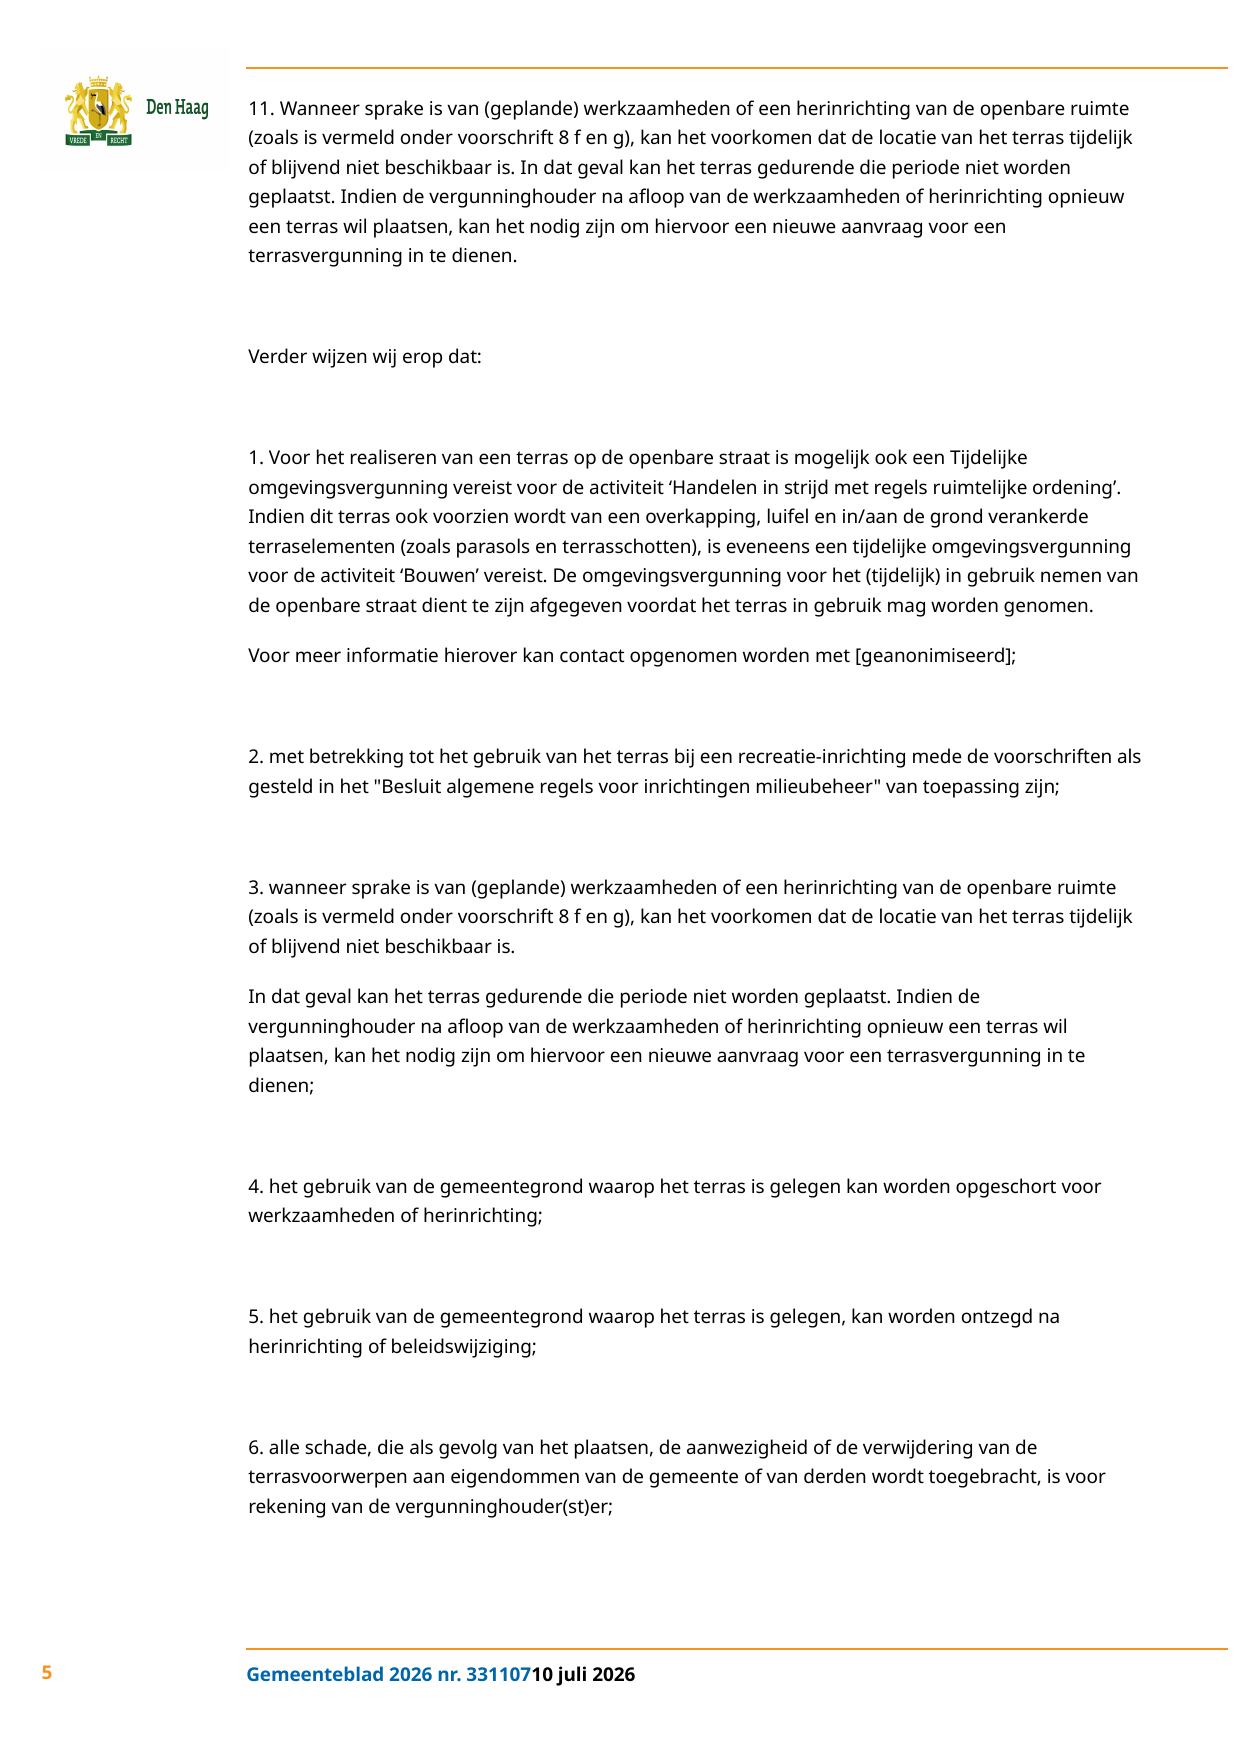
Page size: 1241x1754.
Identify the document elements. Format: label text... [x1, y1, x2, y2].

text In dat geval kan het terras gedurende die periode niet worden geplaatst. Indien de vergunninghouder na afloop van de werkzaamheden of herinrichting opnieuw een terras wil plaatsen, kan het nodig zijn om hiervoor een nieuwe aanvraag voor een terrasvergunning in te dienen; [248, 983, 1152, 1098]
picture [41, 47, 231, 172]
text 1. Voor het realiseren van een terras op de openbare straat is mogelijk ook een Tijdelijke omgevingsvergunning vereist voor de activiteit ‘Handelen in strijd met regels ruimtelijke ordening’. Indien dit terras ook voorzien wordt van een overkapping, luifel en in/aan de grond verankerde terraselementen (zoals parasols en terrasschotten), is eveneens een tijdelijke omgevingsvergunning voor de activiteit ‘Bouwen’ vereist. De omgevingsvergunning voor het (tijdelijk) in gebruik nemen van de openbare straat dient te zijn afgegeven voordat het terras in gebruik mag worden genomen. [248, 444, 1152, 618]
text 2. met betrekking tot het gebruik van het terras bij een recreatie-inrichting mede de voorschriften als gesteld in het "Besluit algemene regels voor inrichtingen milieubeheer" van toepassing zijn; [248, 743, 1152, 799]
text Voor meer informatie hierover kan contact opgenomen worden met [geanonimiseerd]; [248, 643, 1152, 668]
text 5. het gebruik van de gemeentegrond waarop het terras is gelegen, kan worden ontzegd na herinrichting of beleidswijziging; [248, 1303, 1152, 1359]
text 11. Wanneer sprake is van (geplande) werkzaamheden of een herinrichting van de openbare ruimte (zoals is vermeld onder voorschrift 8 f en g), kan het voorkomen dat de locatie van het terras tijdelijk of blijvend niet beschikbaar is. In dat geval kan het terras gedurende die periode niet worden geplaatst. Indien de vergunninghouder na afloop van de werkzaamheden of herinrichting opnieuw een terras wil plaatsen, kan het nodig zijn om hiervoor een nieuwe aanvraag voor een terrasvergunning in te dienen. [248, 95, 1152, 268]
text Verder wijzen wij erop dat: [248, 343, 1152, 369]
text 3. wanneer sprake is van (geplande) werkzaamheden of een herinrichting van de openbare ruimte (zoals is vermeld onder voorschrift 8 f en g), kan het voorkomen dat de locatie van het terras tijdelijk of blijvend niet beschikbaar is. [248, 874, 1152, 959]
text 4. het gebruik van de gemeentegrond waarop het terras is gelegen kan worden opgeschort voor werkzaamheden of herinrichting; [248, 1173, 1152, 1228]
text 6. alle schade, die als gevolg van het plaatsen, de aanwezigheid of de verwijdering van de terrasvoorwerpen aan eigendommen van de gemeente of van derden wordt toegebracht, is voor rekening van de vergunninghouder(st)er; [248, 1434, 1152, 1519]
